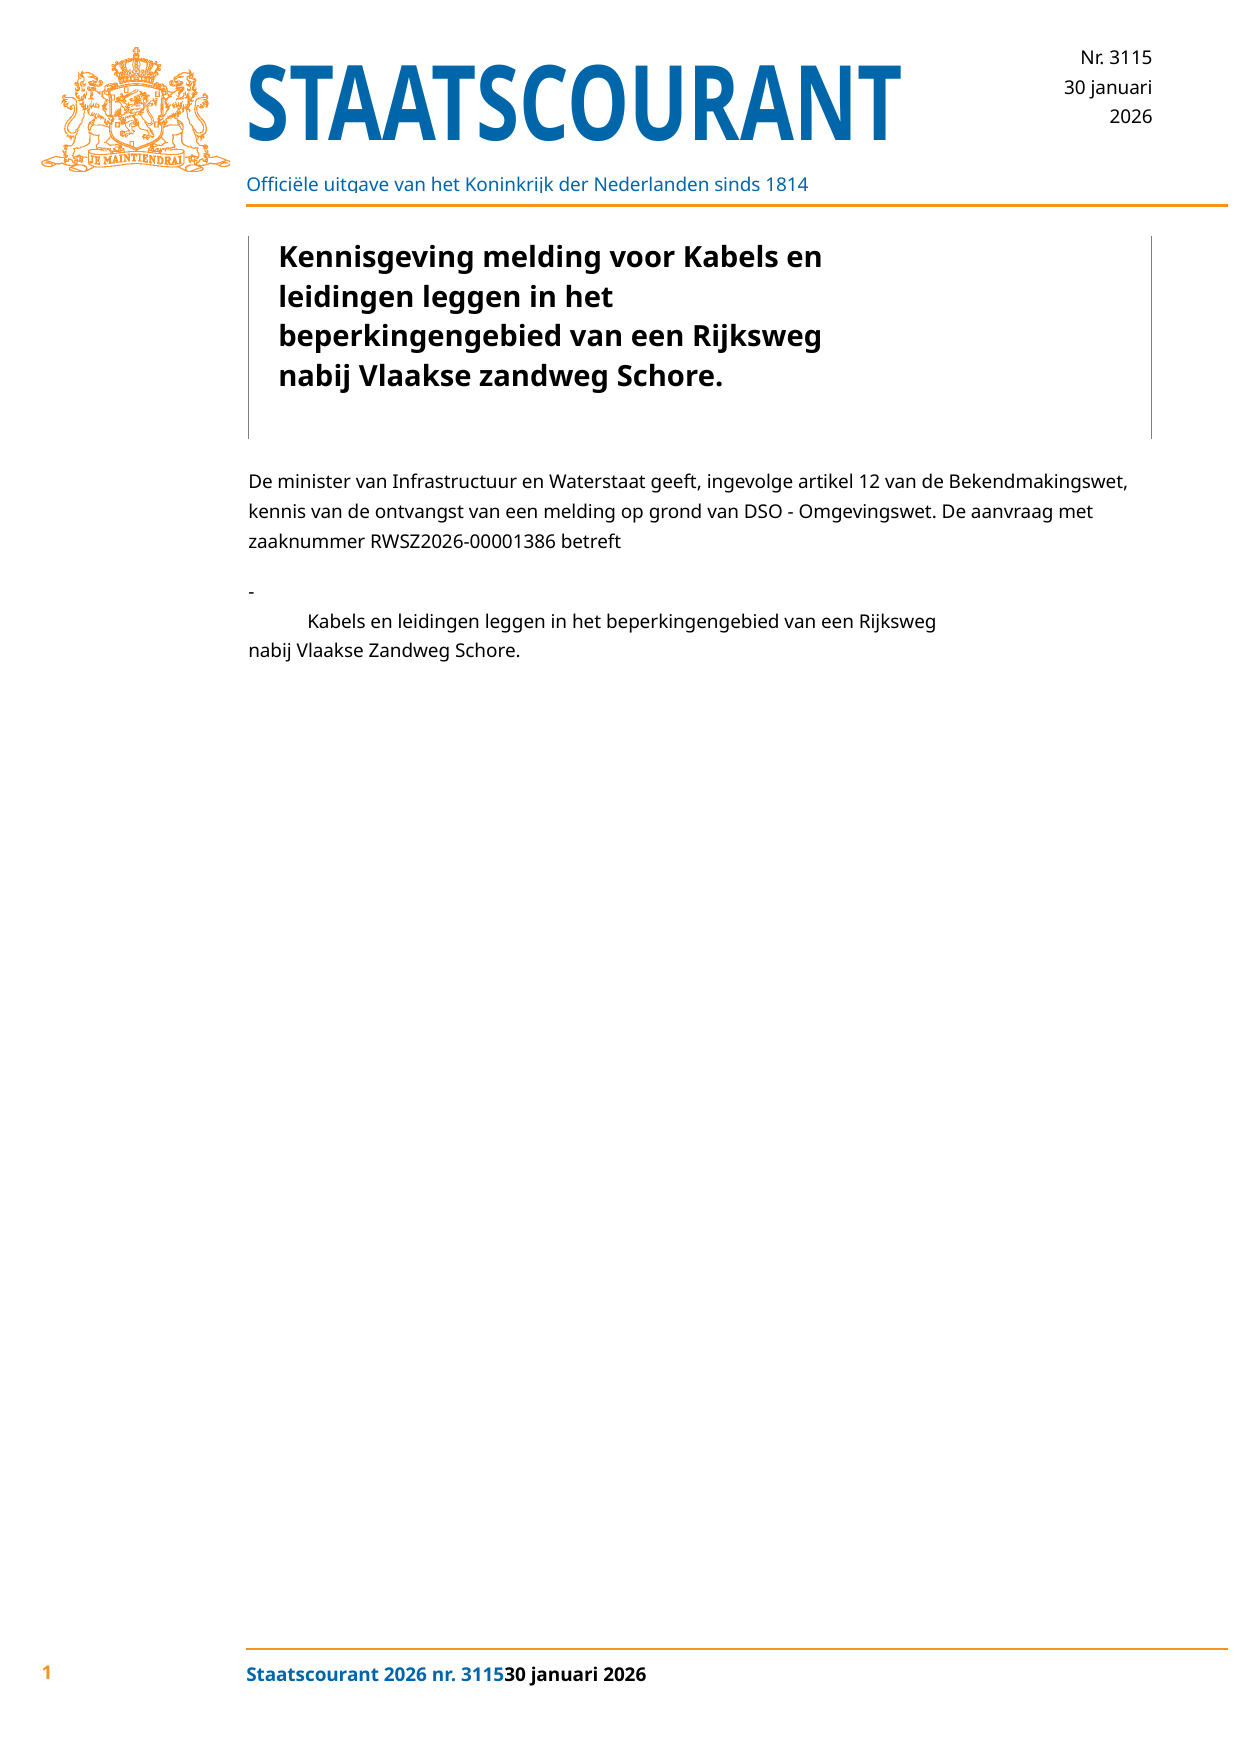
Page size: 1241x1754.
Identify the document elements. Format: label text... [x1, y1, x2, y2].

text nabij Vlaakse Zandweg Schore. [248, 637, 1152, 663]
text De minister van Infrastructuur en Waterstaat geeft, ingevolge artikel 12 van de Bekendmakingswet, kennis van de ontvangst van een melding op grond van DSO - Omgevingswet. De aanvraag met zaaknummer RWSZ2026-00001386 betreft [248, 469, 1152, 553]
table_header Kennisgeving melding voor Kabels en leidingen leggen in het beperkingengebied van een Rijksweg nabij Vlaakse zandweg Schore. [249, 236, 850, 439]
table_header [850, 236, 912, 413]
table_header [850, 414, 1151, 439]
table_header [1090, 236, 1151, 413]
list Kabels en leidingen leggen in het beperkingengebied van een Rijksweg [248, 608, 1152, 633]
picture [912, 236, 1090, 414]
picture [41, 47, 231, 172]
